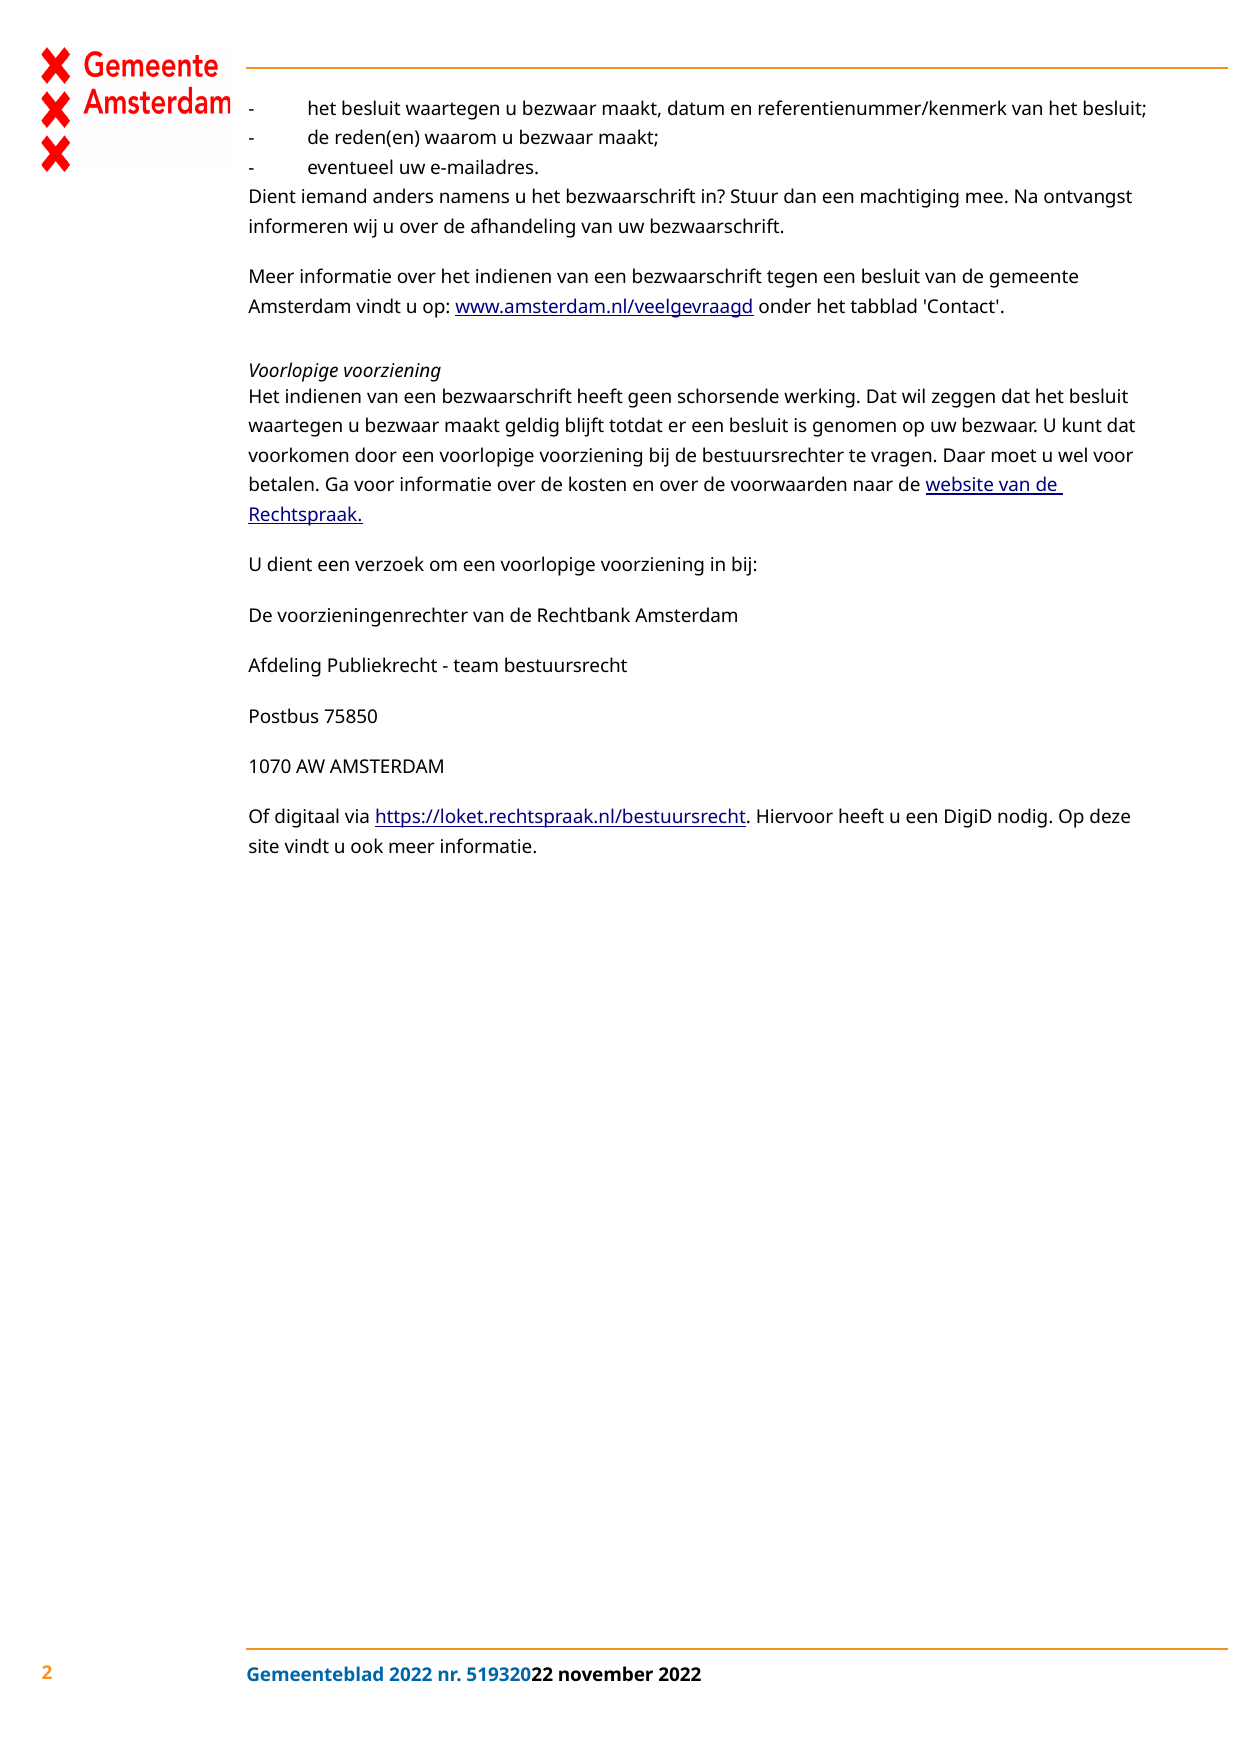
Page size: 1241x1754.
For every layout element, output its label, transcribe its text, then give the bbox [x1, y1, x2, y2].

text U dient een verzoek om een voorlopige voorziening in bij: [248, 552, 1152, 577]
text Voorlopige voorziening [248, 357, 1152, 383]
text De voorzieningenrechter van de Rechtbank Amsterdam [248, 602, 1152, 628]
list de reden(en) waarom u bezwaar maakt; [248, 124, 1152, 150]
list het besluit waartegen u bezwaar maakt, datum en referentienummer/kenmerk van het besluit; [248, 95, 1152, 121]
picture [41, 47, 231, 172]
list eventueel uw e-mailadres. [248, 154, 1152, 180]
text Of digitaal via https://loket.rechtspraak.nl/bestuursrecht. Hiervoor heeft u een DigiD nodig. Op deze site vindt u ook meer informatie. [248, 804, 1152, 859]
text Afdeling Publiekrecht - team bestuursrecht [248, 652, 1152, 678]
text Postbus 75850 [248, 703, 1152, 728]
text Dient iemand anders namens u het bezwaarschrift in? Stuur dan een machtiging mee. Na ontvangst informeren wij u over de afhandeling van uw bezwaarschrift. [248, 183, 1152, 239]
text Het indienen van een bezwaarschrift heeft geen schorsende werking. Dat wil zeggen dat het besluit waartegen u bezwaar maakt geldig blijft totdat er een besluit is genomen op uw bezwaar. U kunt dat voorkomen door een voorlopige voorziening bij de bestuursrechter te vragen. Daar moet u wel voor betalen. Ga voor informatie over de kosten en over de voorwaarden naar de website van de Rechtspraak. [248, 383, 1152, 527]
text 1070 AW AMSTERDAM [248, 753, 1152, 779]
text Meer informatie over het indienen van een bezwaarschrift tegen een besluit van de gemeente Amsterdam vindt u op: www.amsterdam.nl/veelgevraagd onder het tabblad 'Contact'. [248, 263, 1152, 319]
